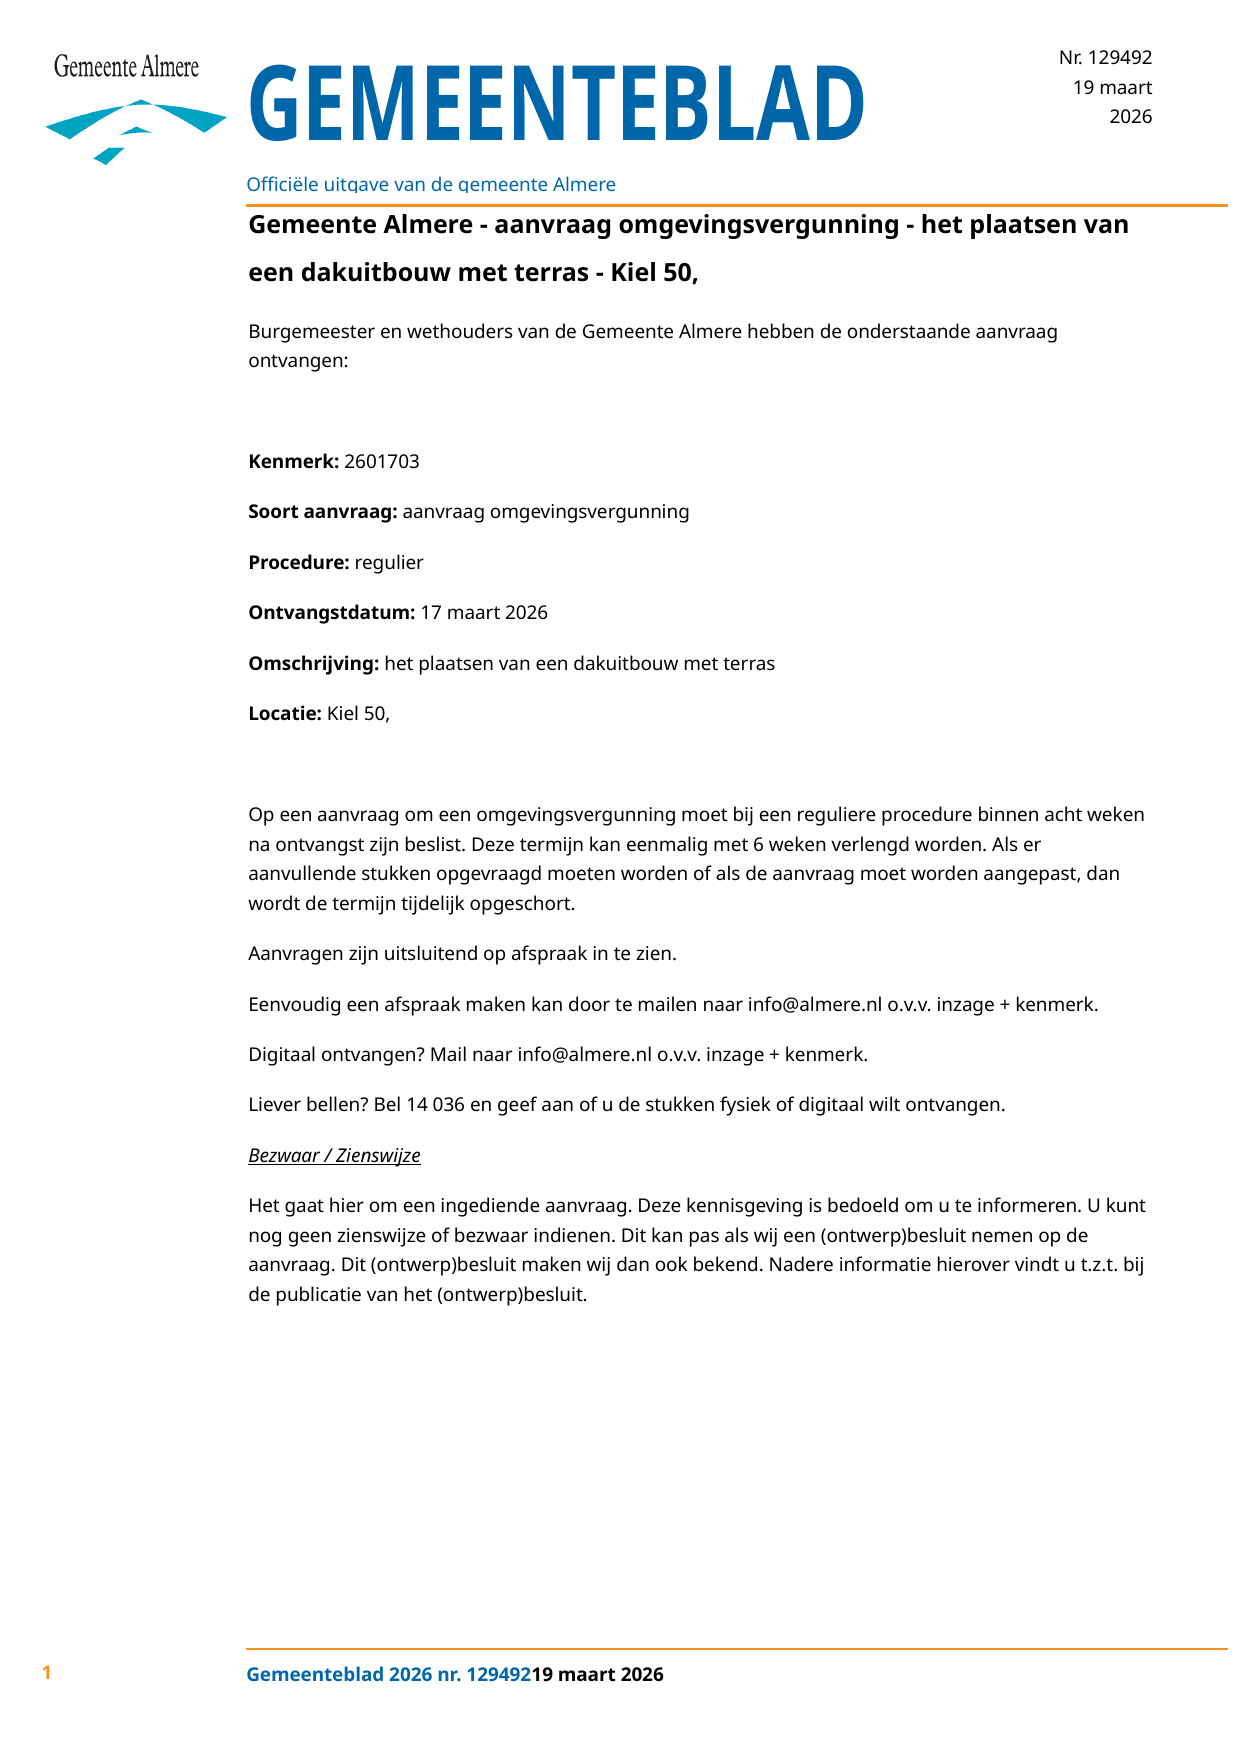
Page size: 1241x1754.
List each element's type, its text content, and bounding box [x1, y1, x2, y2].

text Kenmerk: 2601703 [248, 448, 1152, 474]
picture [41, 47, 231, 172]
text Locatie: Kiel 50, [248, 700, 1152, 726]
text Ontvangstdatum: 17 maart 2026 [248, 599, 1152, 625]
text Gemeente Almere - aanvraag omgevingsvergunning - het plaatsen van een dakuitbouw met terras - Kiel 50, [248, 207, 1152, 288]
text Burgemeester en wethouders van de Gemeente Almere hebben de onderstaande aanvraag ontvangen: [248, 318, 1152, 373]
text Eenvoudig een afspraak maken kan door te mailen naar info@almere.nl o.v.v. inzage + kenmerk. [248, 991, 1152, 1017]
text Bezwaar / Zienswijze [248, 1142, 1152, 1168]
text Procedure: regulier [248, 549, 1152, 575]
text Digitaal ontvangen? Mail naar info@almere.nl o.v.v. inzage + kenmerk. [248, 1041, 1152, 1067]
text Omschrijving: het plaatsen van een dakuitbouw met terras [248, 650, 1152, 676]
text Aanvragen zijn uitsluitend op afspraak in te zien. [248, 940, 1152, 966]
text Op een aanvraag om een omgevingsvergunning moet bij een reguliere procedure binnen acht weken na ontvangst zijn beslist. Deze termijn kan eenmalig met 6 weken verlengd worden. Als er aanvullende stukken opgevraagd moeten worden of als de aanvraag moet worden aangepast, dan wordt de termijn tijdelijk opgeschort. [248, 801, 1152, 916]
text Het gaat hier om een ingediende aanvraag. Deze kennisgeving is bedoeld om u te informeren. U kunt nog geen zienswijze of bezwaar indienen. Dit kan pas als wij een (ontwerp)besluit nemen op de aanvraag. Dit (ontwerp)besluit maken wij dan ook bekend. Nadere informatie hierover vindt u t.z.t. bij de publicatie van het (ontwerp)besluit. [248, 1192, 1152, 1307]
text Liever bellen? Bel 14 036 en geef aan of u de stukken fysiek of digitaal wilt ontvangen. [248, 1092, 1152, 1117]
text Soort aanvraag: aanvraag omgevingsvergunning [248, 499, 1152, 524]
